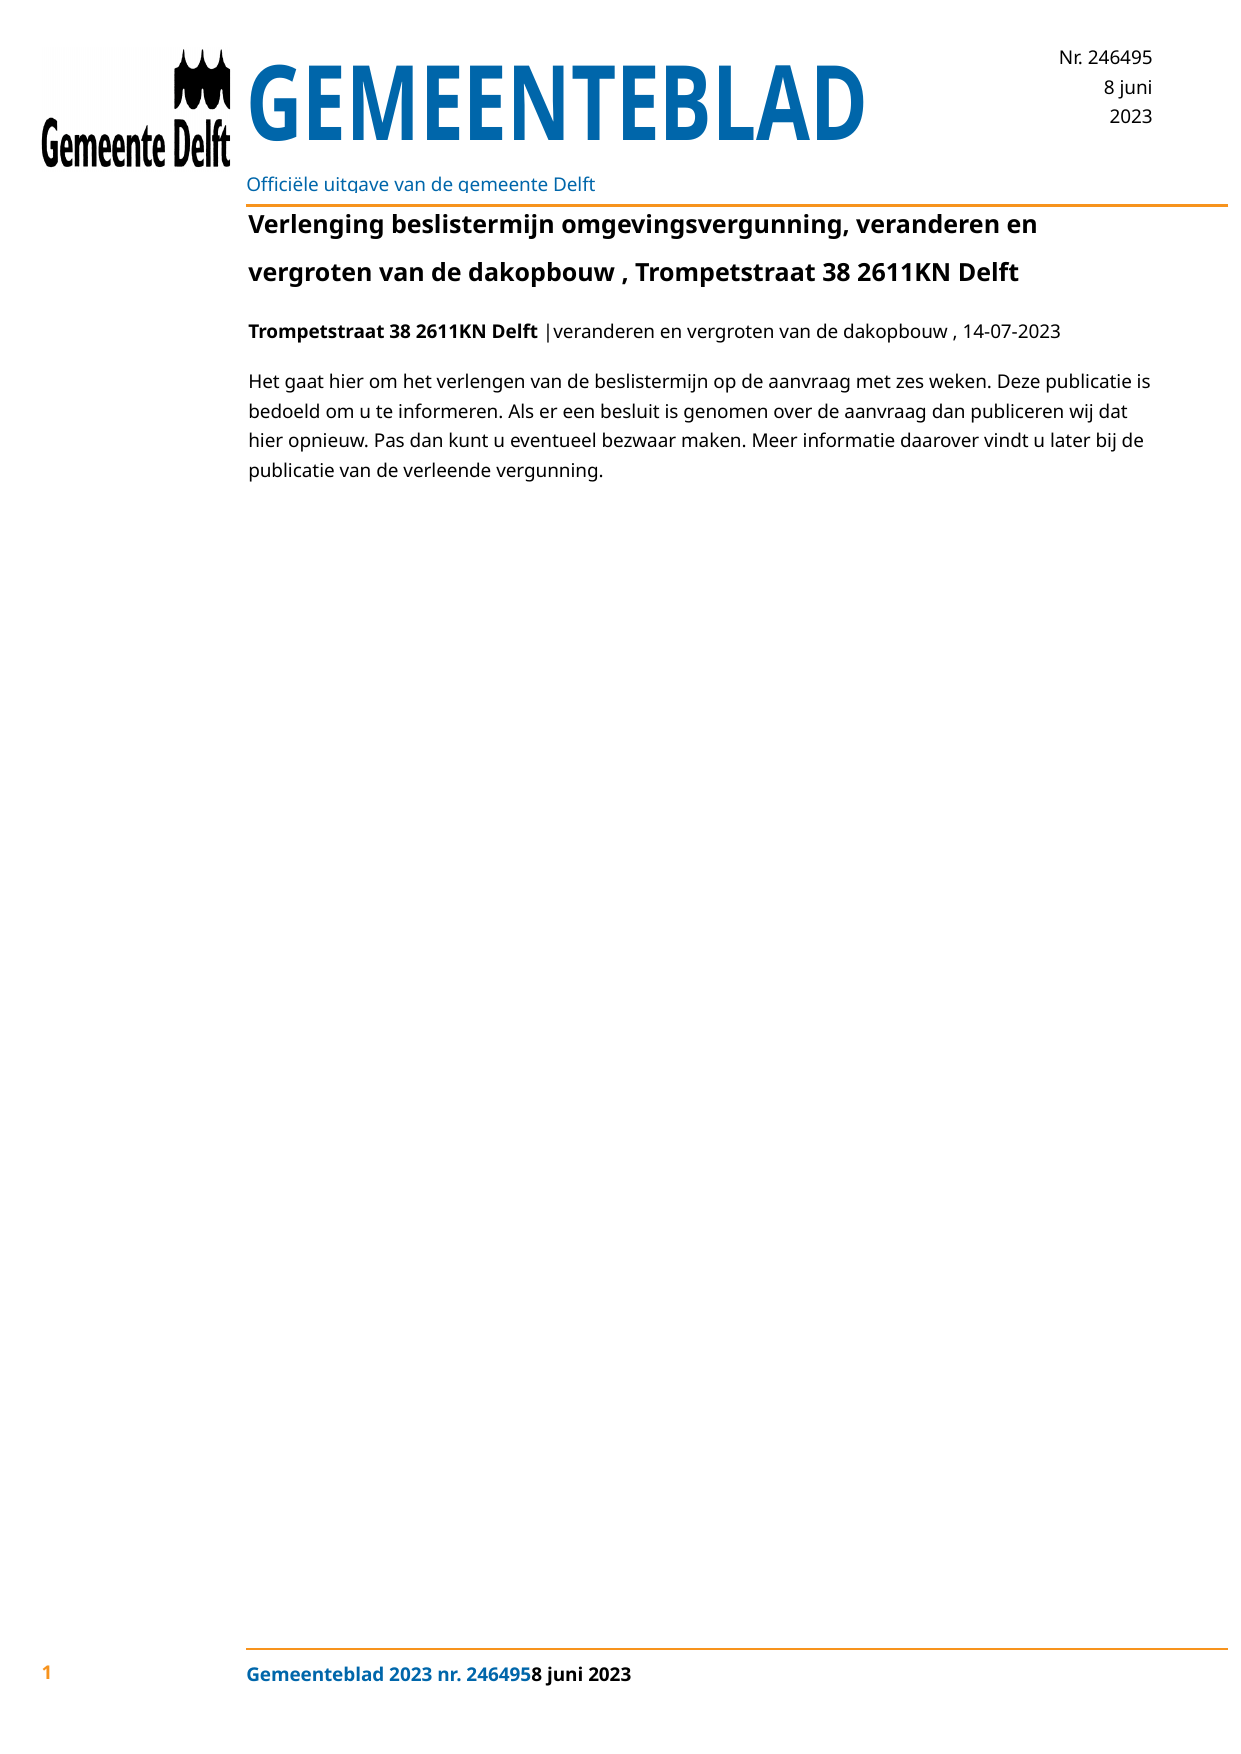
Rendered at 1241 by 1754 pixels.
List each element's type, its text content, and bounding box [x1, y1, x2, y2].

text Verlenging beslistermijn omgevingsvergunning, veranderen en vergroten van de dakopbouw , Trompetstraat 38 2611KN Delft [248, 207, 1152, 288]
text Trompetstraat 38 2611KN Delft |veranderen en vergroten van de dakopbouw , 14-07-2023 [248, 318, 1152, 344]
text Het gaat hier om het verlengen van de beslistermijn op de aanvraag met zes weken. Deze publicatie is bedoeld om u te informeren. Als er een besluit is genomen over de aanvraag dan publiceren wij dat hier opnieuw. Pas dan kunt u eventueel bezwaar maken. Meer informatie daarover vindt u later bij de publicatie van de verleende vergunning. [248, 368, 1152, 483]
picture [41, 47, 231, 172]
